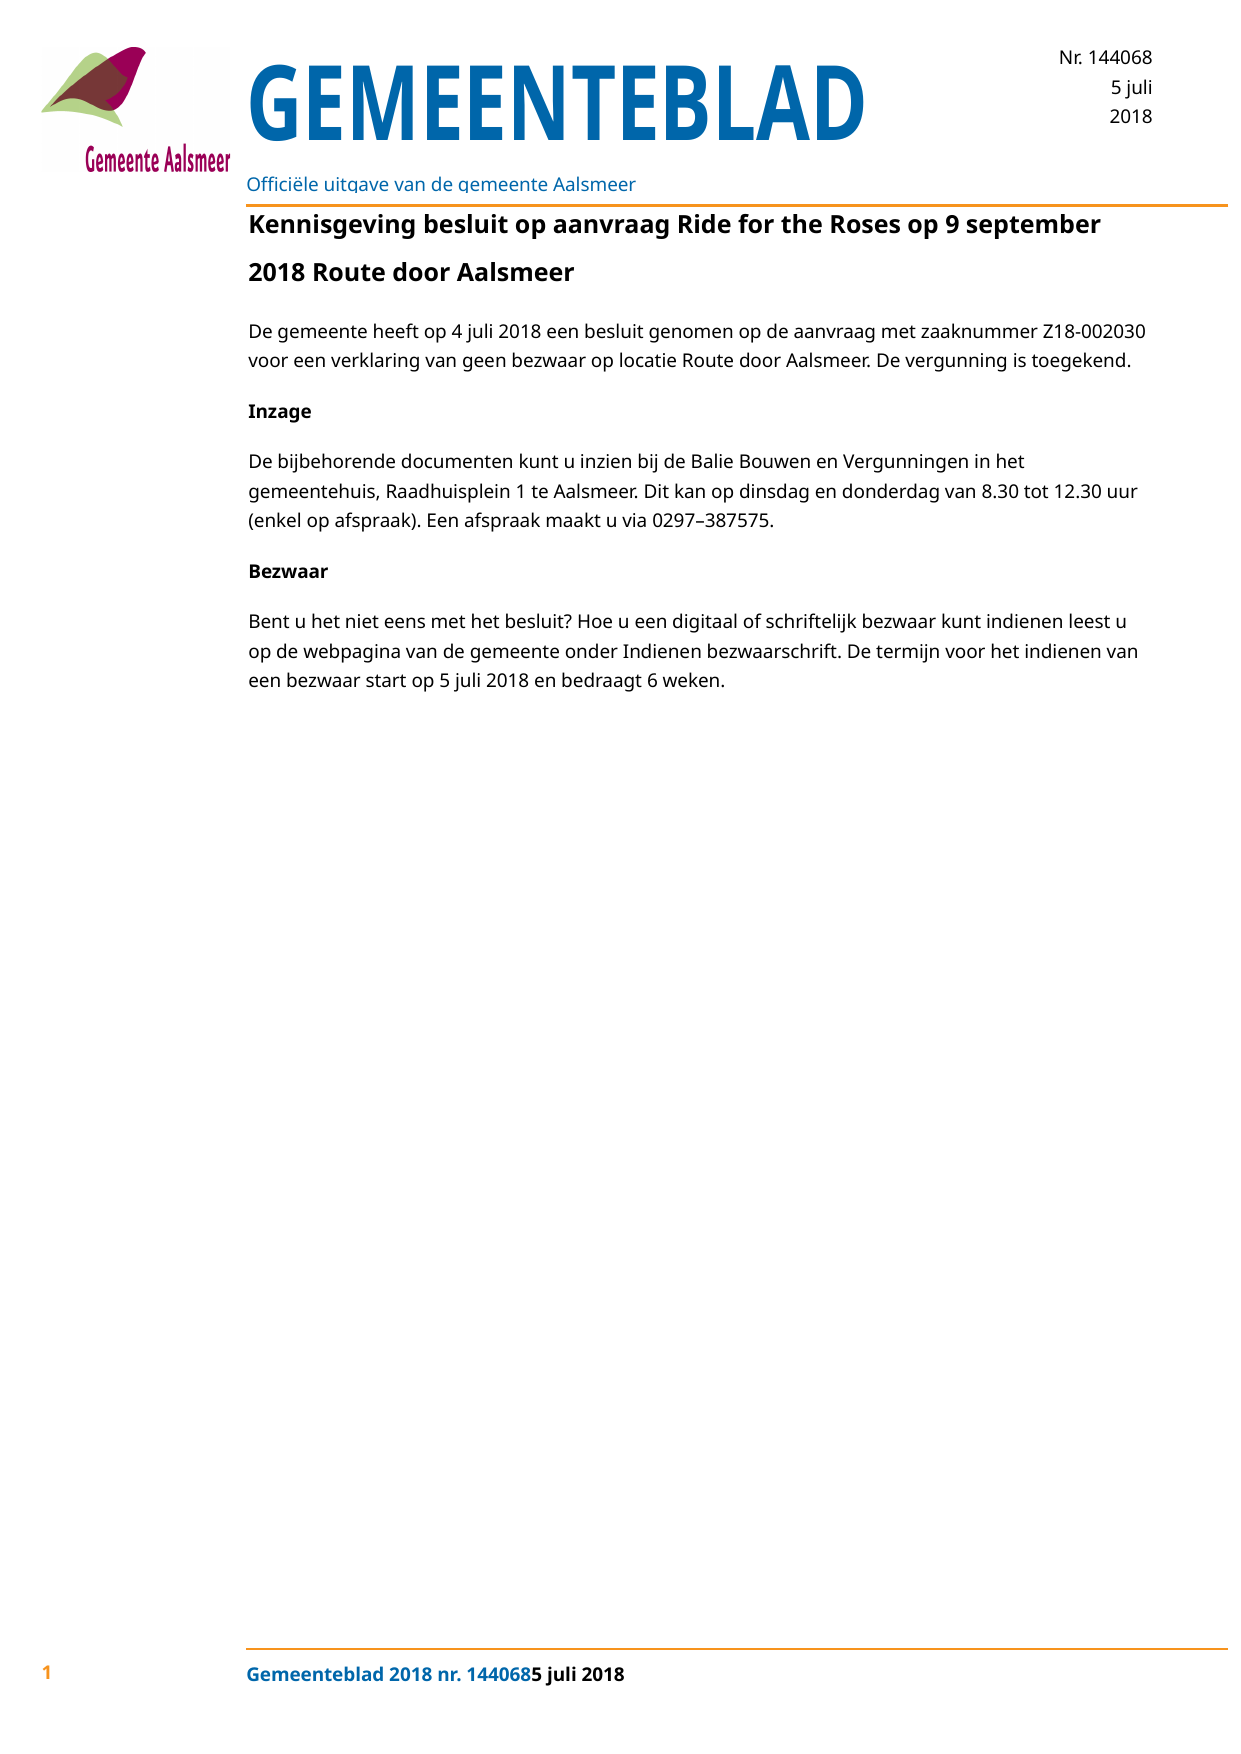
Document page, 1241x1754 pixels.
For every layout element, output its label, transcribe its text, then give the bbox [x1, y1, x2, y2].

text De gemeente heeft op 4 juli 2018 een besluit genomen op de aanvraag met zaaknummer Z18-002030 voor een verklaring van geen bezwaar op locatie Route door Aalsmeer. De vergunning is toegekend. [248, 318, 1152, 373]
text Kennisgeving besluit op aanvraag Ride for the Roses op 9 september 2018 Route door Aalsmeer [248, 207, 1152, 288]
text Inzage [248, 398, 1152, 424]
text Bent u het niet eens met het besluit? Hoe u een digitaal of schriftelijk bezwaar kunt indienen leest u op de webpagina van de gemeente onder Indienen bezwaarschrift. De termijn voor het indienen van een bezwaar start op 5 juli 2018 en bedraagt 6 weken. [248, 608, 1152, 693]
picture [41, 47, 231, 172]
text Bezwaar [248, 558, 1152, 584]
text De bijbehorende documenten kunt u inzien bij de Balie Bouwen en Vergunningen in het gemeentehuis, Raadhuisplein 1 te Aalsmeer. Dit kan op dinsdag en donderdag van 8.30 tot 12.30 uur (enkel op afspraak). Een afspraak maakt u via 0297–387575. [248, 448, 1152, 533]
